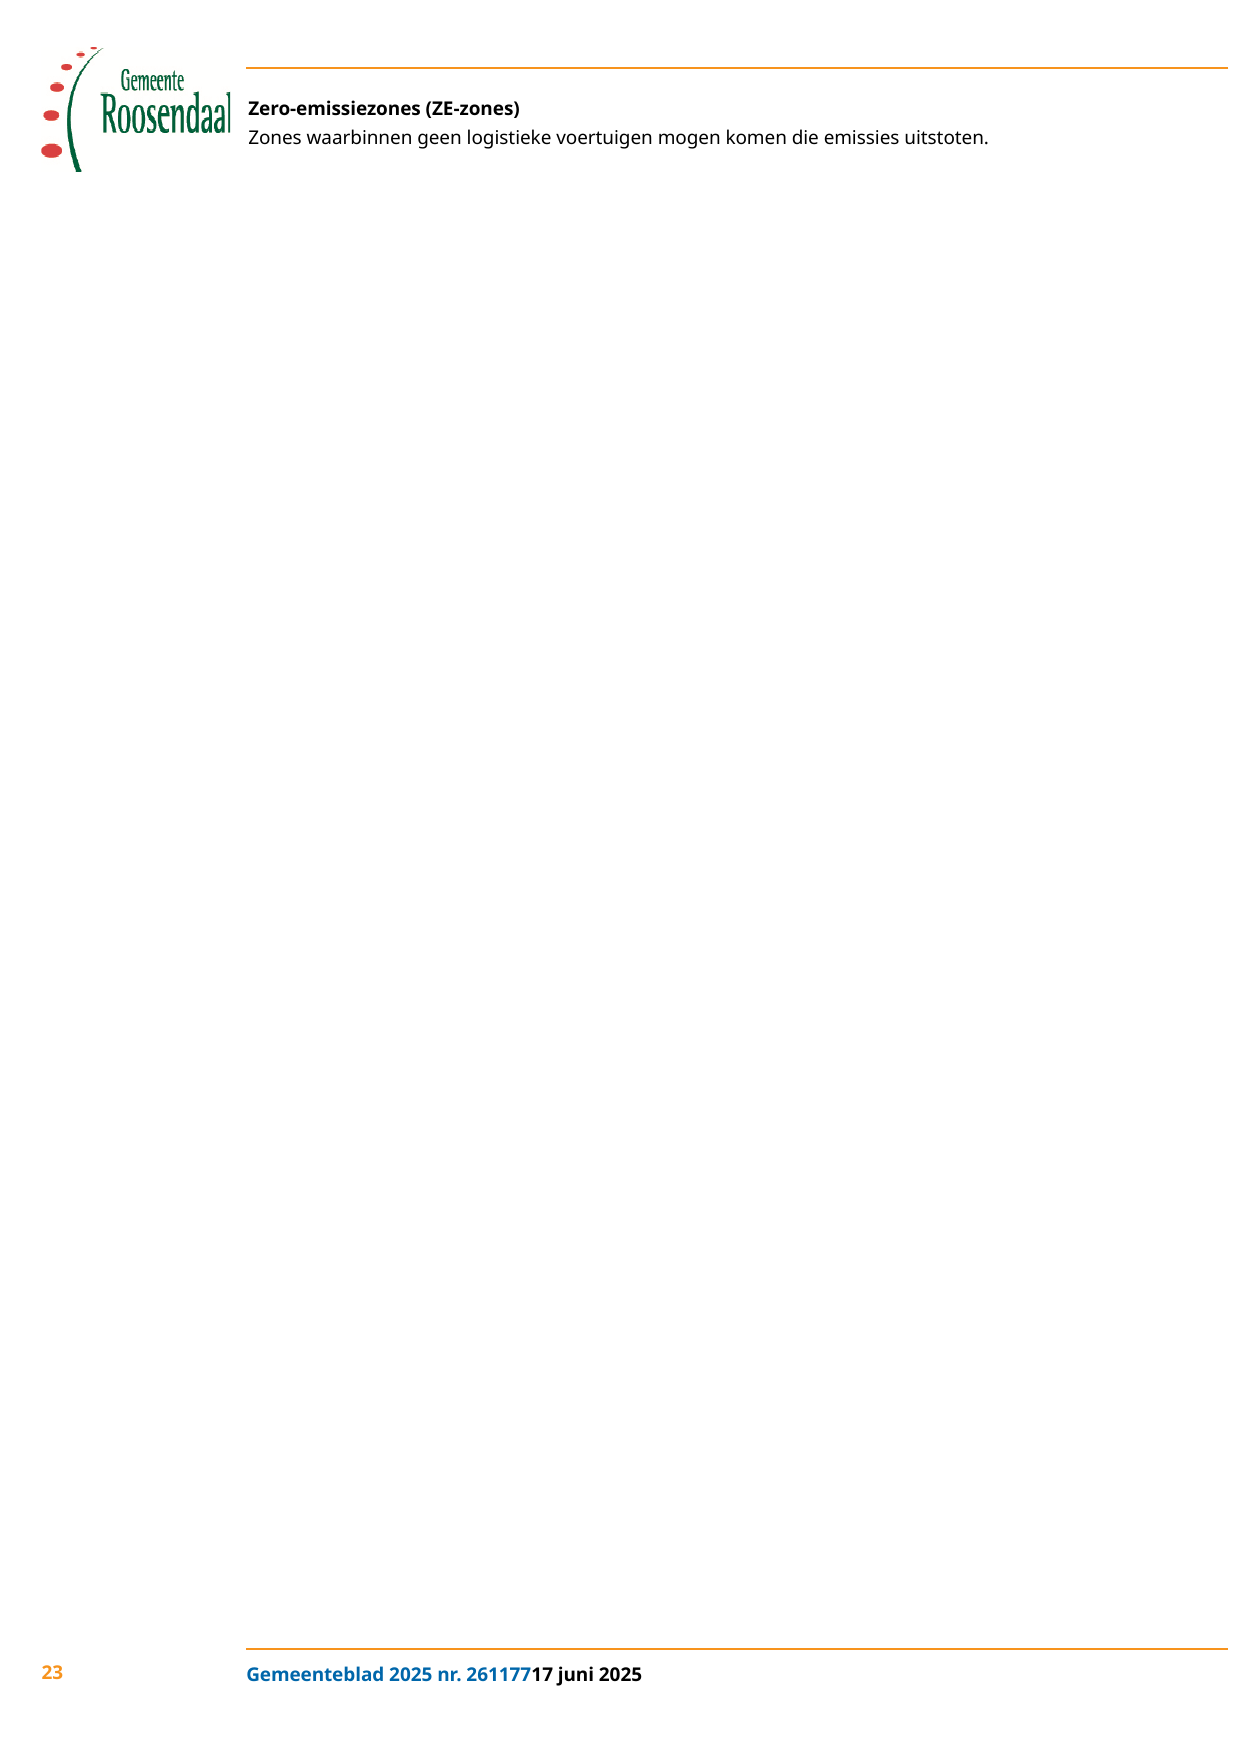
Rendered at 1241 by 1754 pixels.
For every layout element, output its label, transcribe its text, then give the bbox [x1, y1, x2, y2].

text Zones waarbinnen geen logistieke voertuigen mogen komen die emissies uitstoten. [248, 124, 1152, 150]
picture [41, 47, 231, 172]
text Zero-emissiezones (ZE-zones) [248, 95, 1152, 121]
